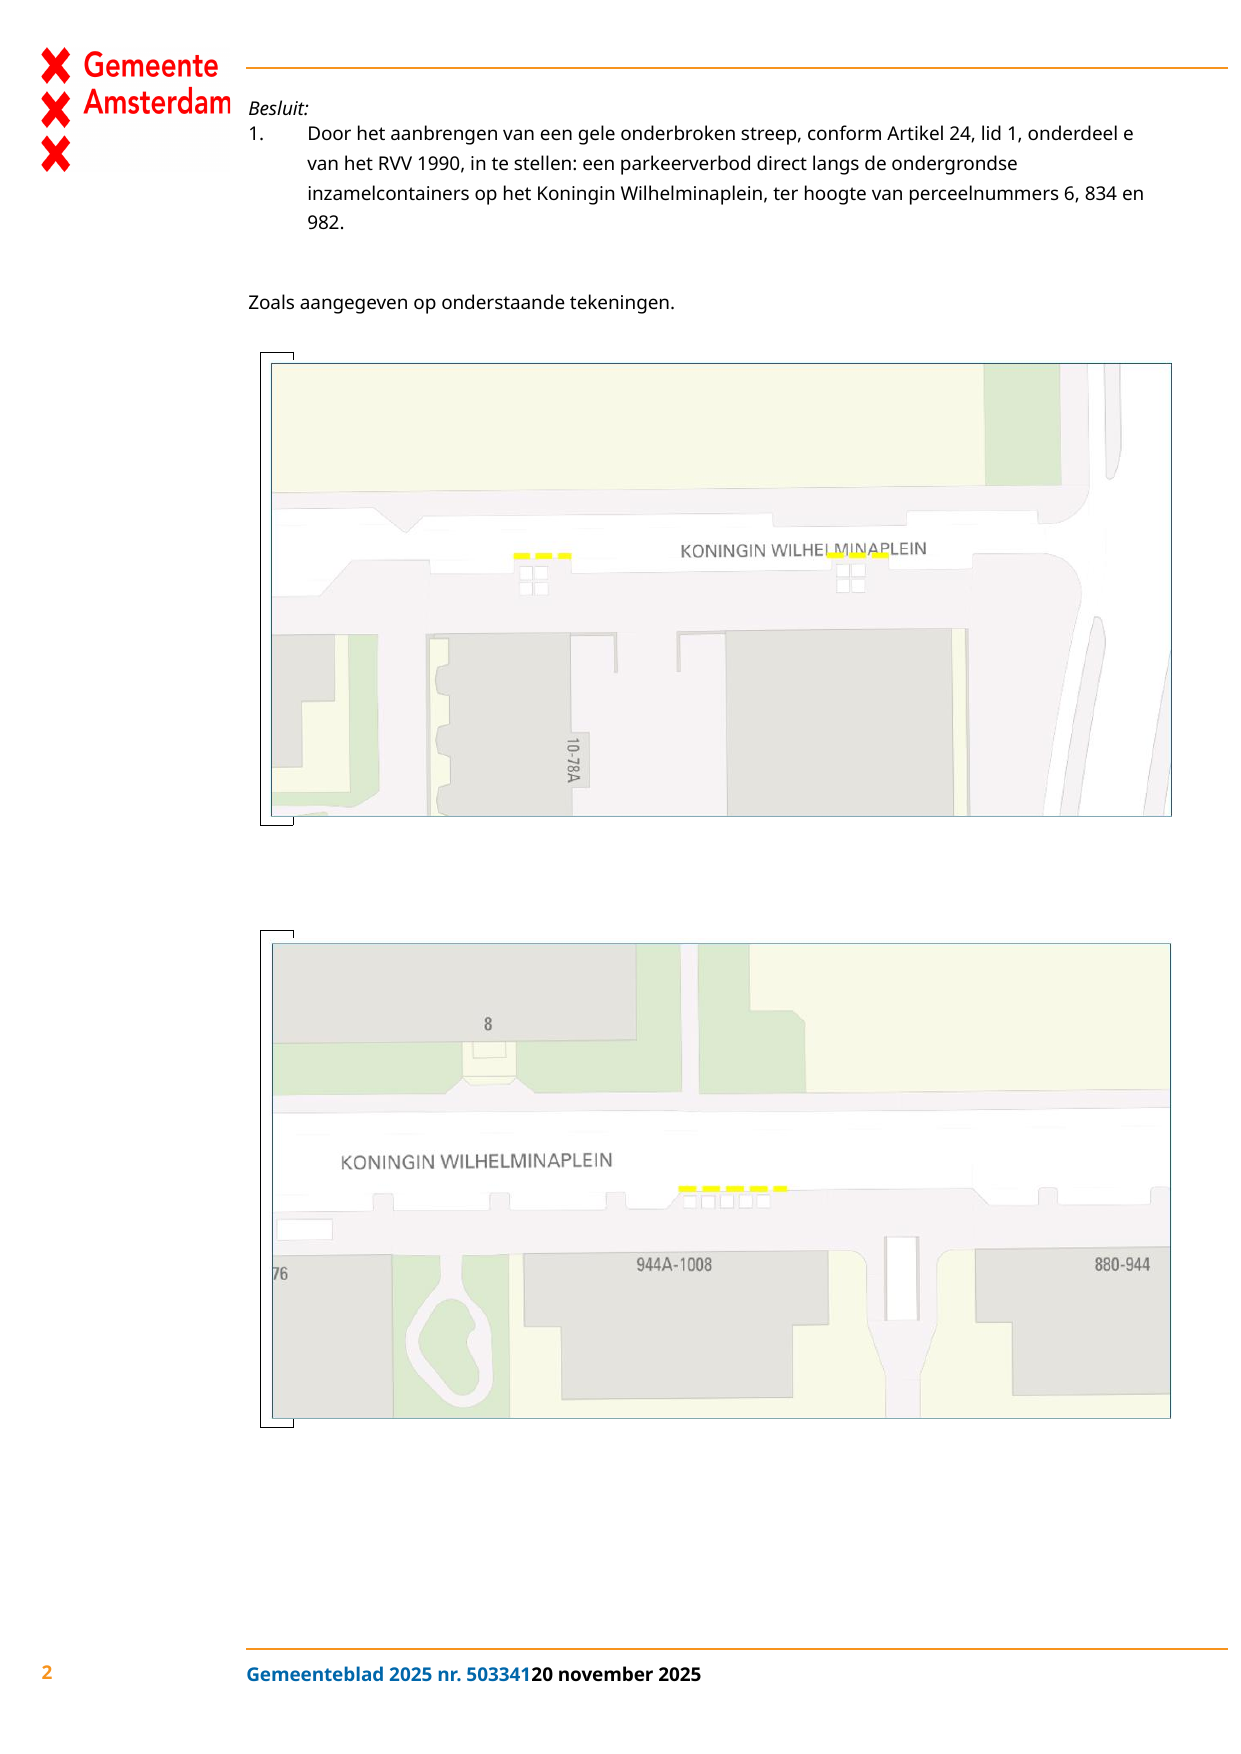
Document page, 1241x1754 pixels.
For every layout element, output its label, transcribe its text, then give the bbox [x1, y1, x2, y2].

list Door het aanbrengen van een gele onderbroken streep, conform Artikel 24, lid 1, onderdeel e van het RVV 1990, in te stellen: een parkeerverbod direct langs de ondergrondse inzamelcontainers op het Koningin Wilhelminaplein, ter hoogte van perceelnummers 6, 834 en 982. [248, 121, 1152, 235]
text Besluit: [248, 95, 1152, 121]
picture [41, 47, 231, 172]
picture [268, 938, 1173, 1419]
picture [268, 360, 1173, 817]
text Zoals aangegeven op onderstaande tekeningen. [248, 289, 1152, 315]
